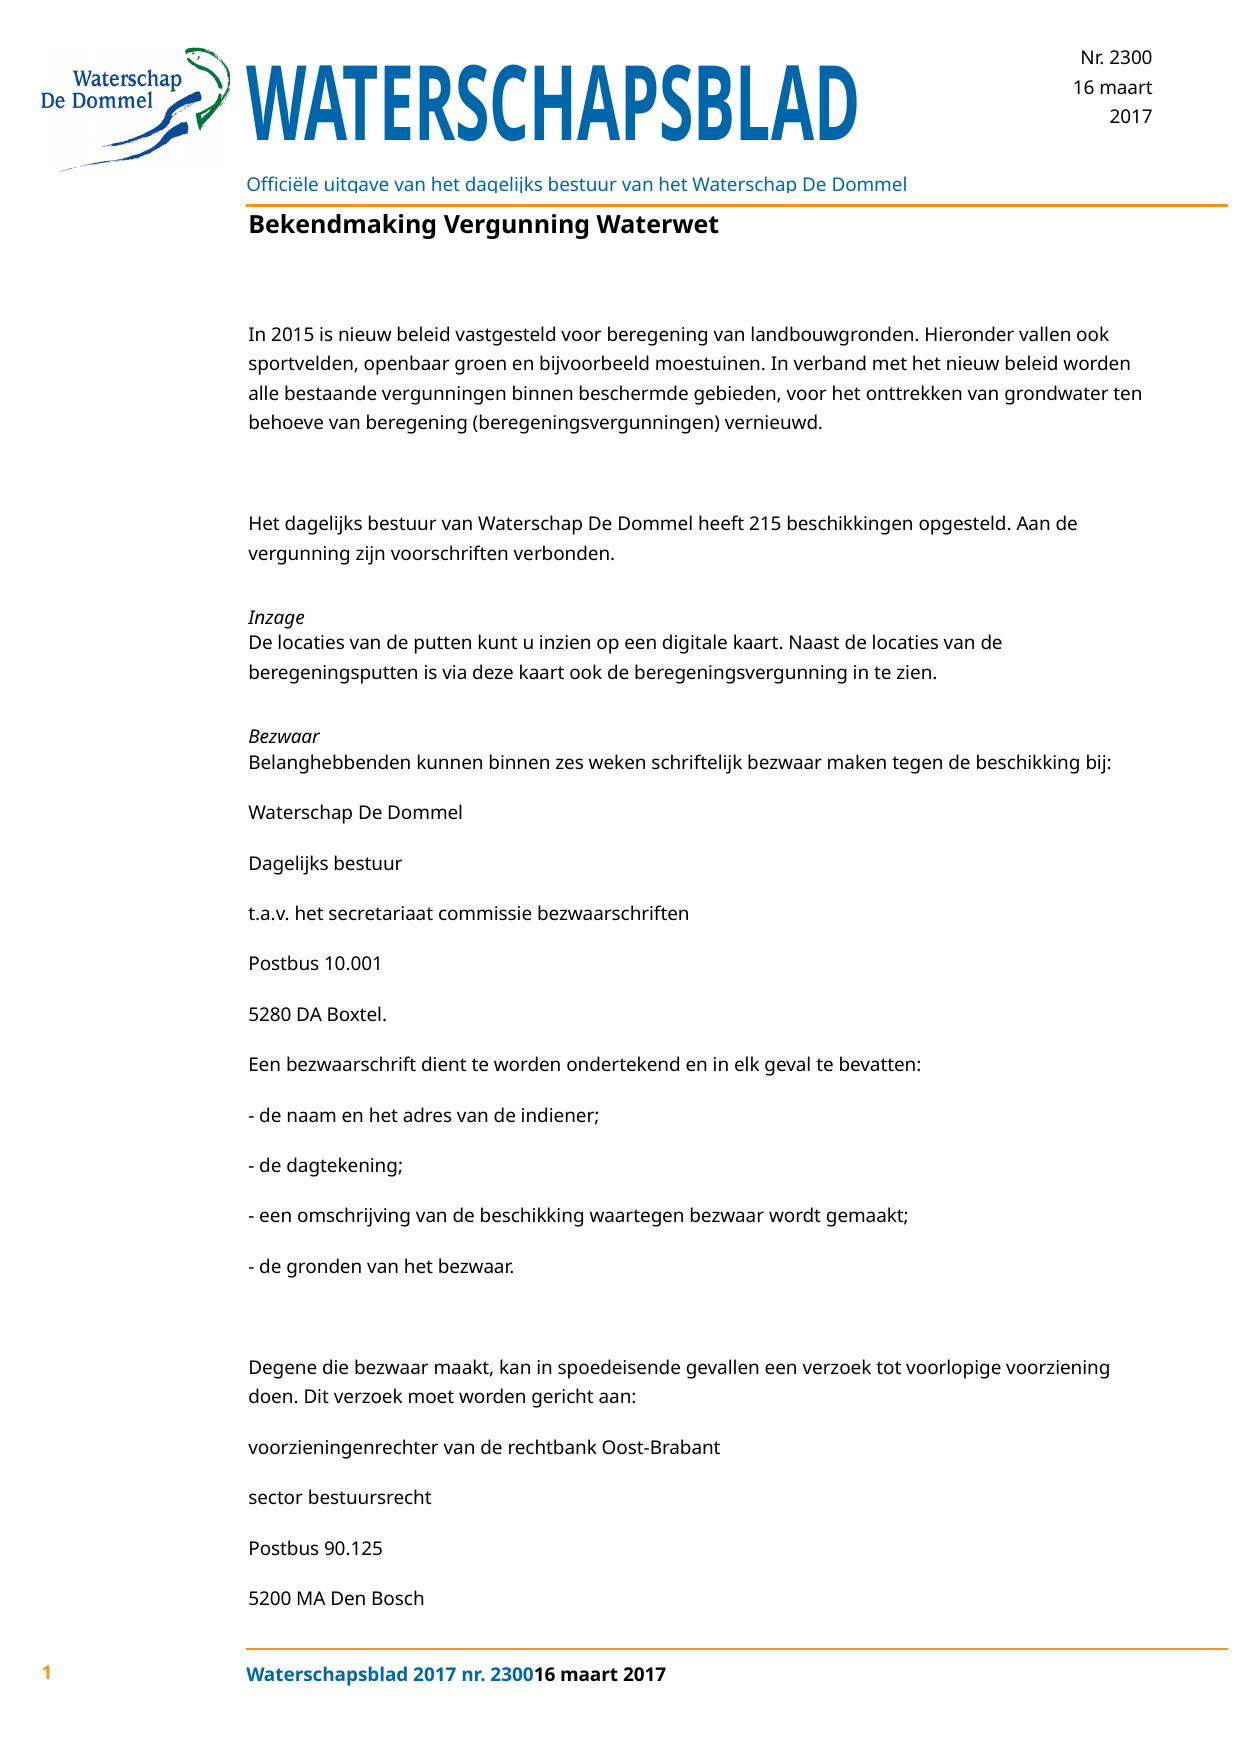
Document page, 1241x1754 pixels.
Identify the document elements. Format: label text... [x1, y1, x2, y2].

text Het dagelijks bestuur van Waterschap De Dommel heeft 215 beschikkingen opgesteld. Aan de vergunning zijn voorschriften verbonden. [248, 510, 1152, 566]
text 5200 MA Den Bosch [248, 1585, 1152, 1611]
text t.a.v. het secretariaat commissie bezwaarschriften [248, 900, 1152, 926]
text voorzieningenrechter van de rechtbank Oost-Brabant [248, 1434, 1152, 1459]
text - de dagtekening; [248, 1152, 1152, 1178]
text - de gronden van het bezwaar. [248, 1253, 1152, 1279]
picture [41, 47, 231, 172]
text Postbus 10.001 [248, 951, 1152, 976]
text In 2015 is nieuw beleid vastgesteld voor beregening van landbouwgronden. Hieronder vallen ook sportvelden, openbaar groen en bijvoorbeeld moestuinen. In verband met het nieuw beleid worden alle bestaande vergunningen binnen beschermde gebieden, voor het onttrekken van grondwater ten behoeve van beregening (beregeningsvergunningen) vernieuwd. [248, 321, 1152, 435]
text sector bestuursrecht [248, 1484, 1152, 1510]
text Bezwaar [248, 723, 1152, 749]
text Een bezwaarschrift dient te worden ondertekend en in elk geval te bevatten: [248, 1051, 1152, 1077]
text Dagelijks bestuur [248, 850, 1152, 875]
text Inzage [248, 604, 1152, 629]
text Bekendmaking Vergunning Waterwet [248, 207, 1152, 241]
text - een omschrijving van de beschikking waartegen bezwaar wordt gemaakt; [248, 1203, 1152, 1228]
text Belanghebbenden kunnen binnen zes weken schriftelijk bezwaar maken tegen de beschikking bij: [248, 749, 1152, 774]
text Waterschap De Dommel [248, 799, 1152, 825]
text - de naam en het adres van de indiener; [248, 1102, 1152, 1127]
text Postbus 90.125 [248, 1535, 1152, 1560]
text 5280 DA Boxtel. [248, 1001, 1152, 1027]
text De locaties van de putten kunt u inzien op een digitale kaart. Naast de locaties van de beregeningsputten is via deze kaart ook de beregeningsvergunning in te zien. [248, 629, 1152, 685]
text Degene die bezwaar maakt, kan in spoedeisende gevallen een verzoek tot voorlopige voorziening doen. Dit verzoek moet worden gericht aan: [248, 1354, 1152, 1409]
